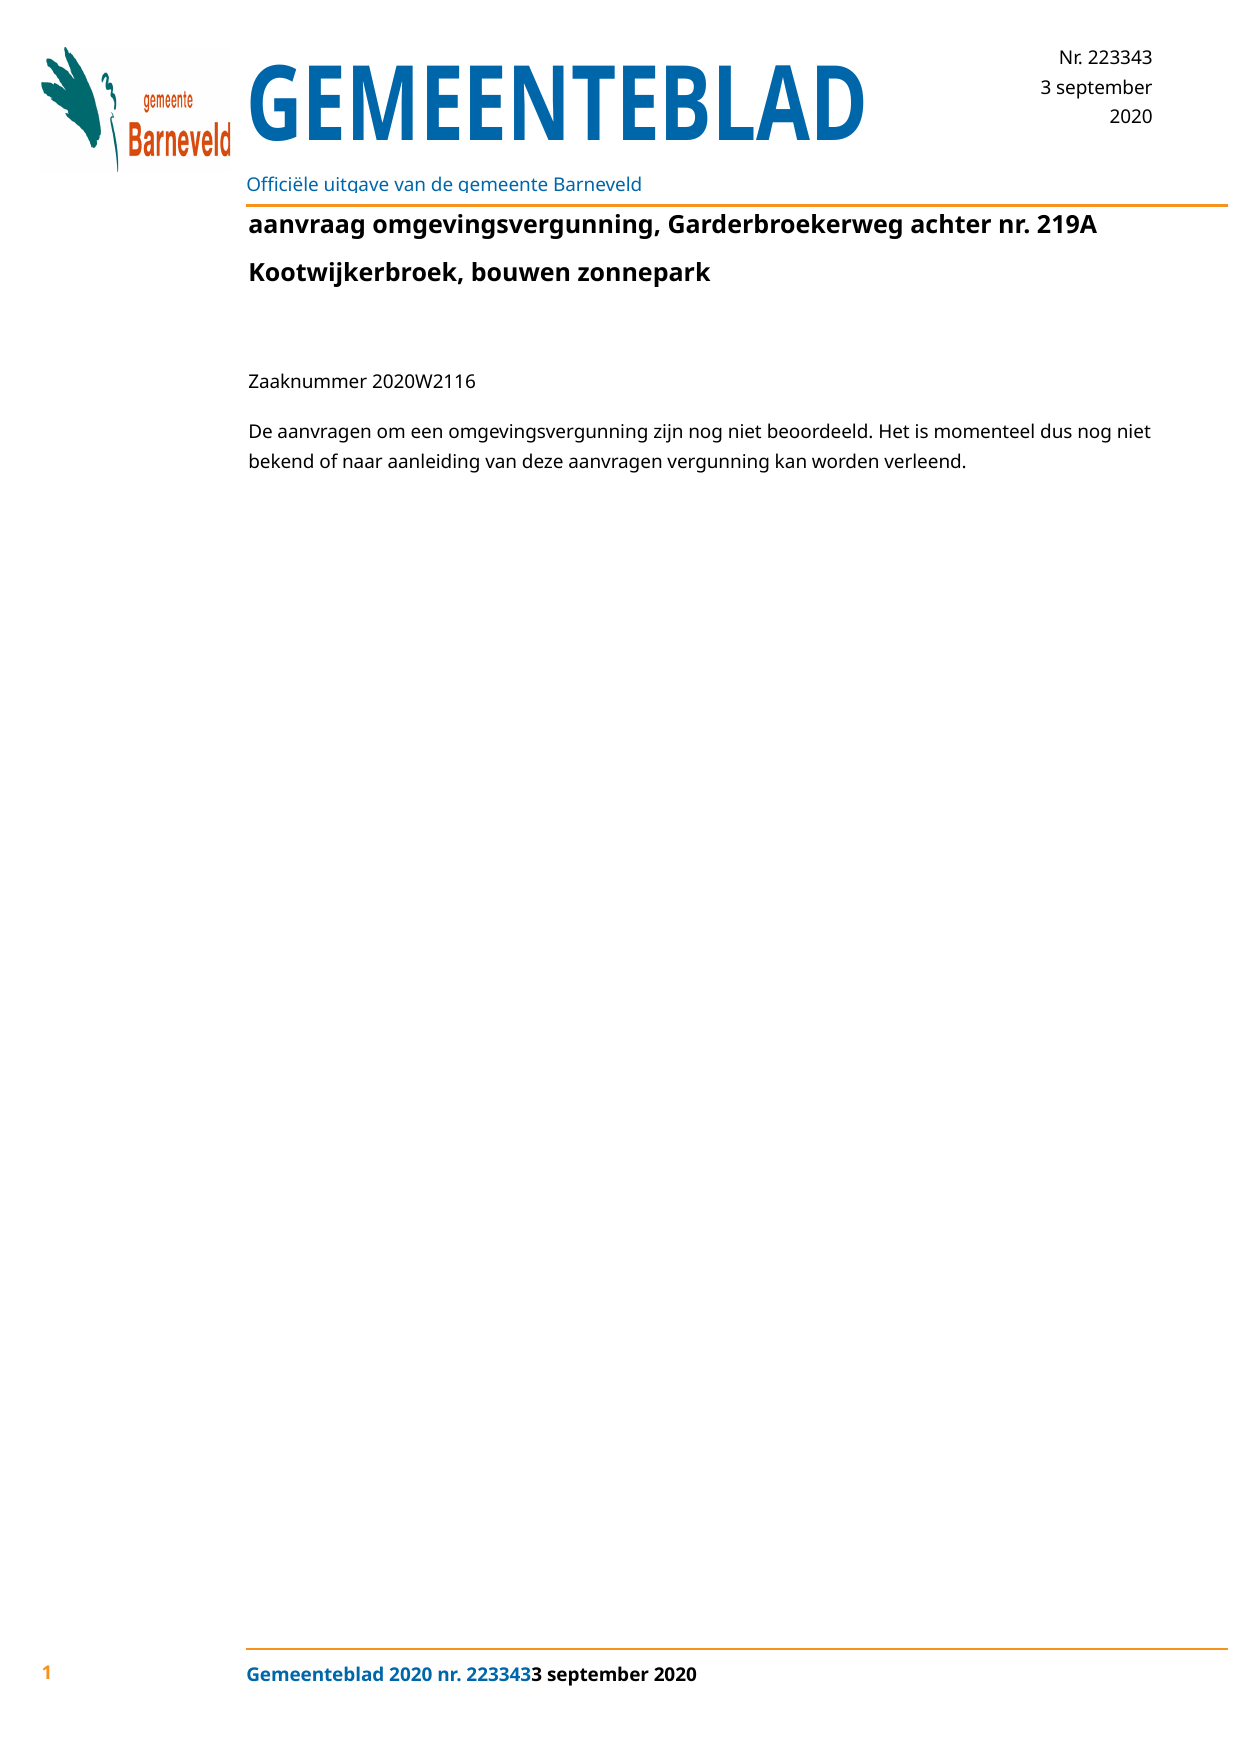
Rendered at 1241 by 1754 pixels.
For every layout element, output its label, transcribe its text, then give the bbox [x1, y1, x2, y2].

text De aanvragen om een omgevingsvergunning zijn nog niet beoordeeld. Het is momenteel dus nog niet bekend of naar aanleiding van deze aanvragen vergunning kan worden verleend. [248, 419, 1152, 474]
picture [41, 47, 231, 172]
text Zaaknummer 2020W2116 [248, 368, 1152, 394]
text aanvraag omgevingsvergunning, Garderbroekerweg achter nr. 219A Kootwijkerbroek, bouwen zonnepark [248, 207, 1152, 288]
